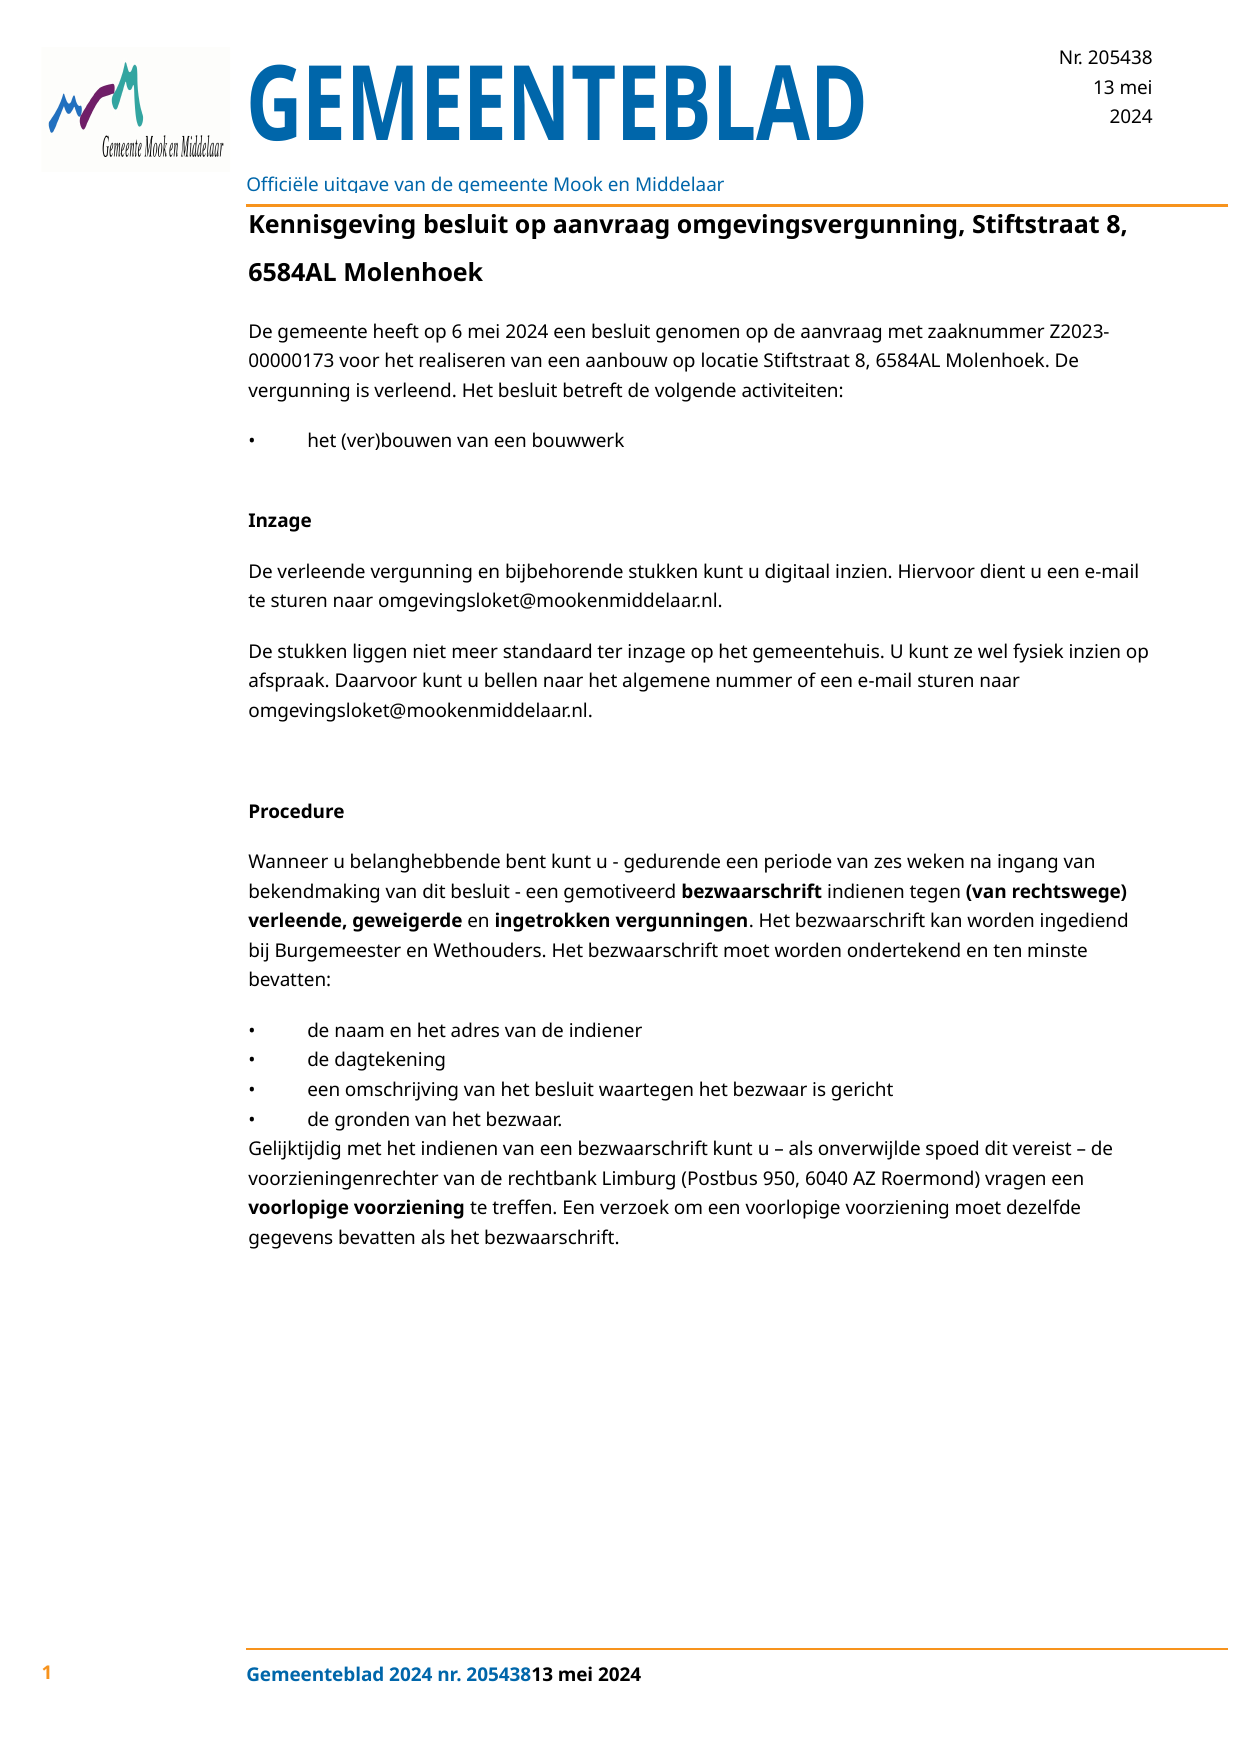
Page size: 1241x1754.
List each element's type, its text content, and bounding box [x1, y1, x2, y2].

text Inzage [248, 507, 1152, 533]
text Gelijktijdig met het indienen van een bezwaarschrift kunt u – als onverwijlde spoed dit vereist – de voorzieningenrechter van de rechtbank Limburg (Postbus 950, 6040 AZ Roermond) vragen een voorlopige voorziening te treffen. Een verzoek om een voorlopige voorziening moet dezelfde gegevens bevatten als het bezwaarschrift. [248, 1135, 1152, 1250]
list de gronden van het bezwaar. [248, 1106, 1152, 1132]
list de naam en het adres van de indiener [248, 1017, 1152, 1043]
text De verleende vergunning en bijbehorende stukken kunt u digitaal inzien. Hiervoor dient u een e-mail te sturen naar omgevingsloket@mookenmiddelaar.nl. [248, 558, 1152, 613]
text De gemeente heeft op 6 mei 2024 een besluit genomen op de aanvraag met zaaknummer Z2023-00000173 voor het realiseren van een aanbouw op locatie Stiftstraat 8, 6584AL Molenhoek. De vergunning is verleend. Het besluit betreft de volgende activiteiten: [248, 318, 1152, 403]
text Kennisgeving besluit op aanvraag omgevingsvergunning, Stiftstraat 8, 6584AL Molenhoek [248, 207, 1152, 288]
text De stukken liggen niet meer standaard ter inzage op het gemeentehuis. U kunt ze wel fysiek inzien op afspraak. Daarvoor kunt u bellen naar het algemene nummer of een e-mail sturen naar omgevingsloket@mookenmiddelaar.nl. [248, 638, 1152, 723]
text Procedure [248, 798, 1152, 824]
text Wanneer u belanghebbende bent kunt u - gedurende een periode van zes weken na ingang van bekendmaking van dit besluit - een gemotiveerd bezwaarschrift indienen tegen (van rechtswege) verleende, geweigerde en ingetrokken vergunningen. Het bezwaarschrift kan worden ingediend bij Burgemeester en Wethouders. Het bezwaarschrift moet worden ondertekend en ten minste bevatten: [248, 848, 1152, 992]
list het (ver)bouwen van een bouwwerk [248, 427, 1152, 453]
picture [41, 47, 231, 172]
list een omschrijving van het besluit waartegen het bezwaar is gericht [248, 1076, 1152, 1102]
list de dagtekening [248, 1047, 1152, 1072]
